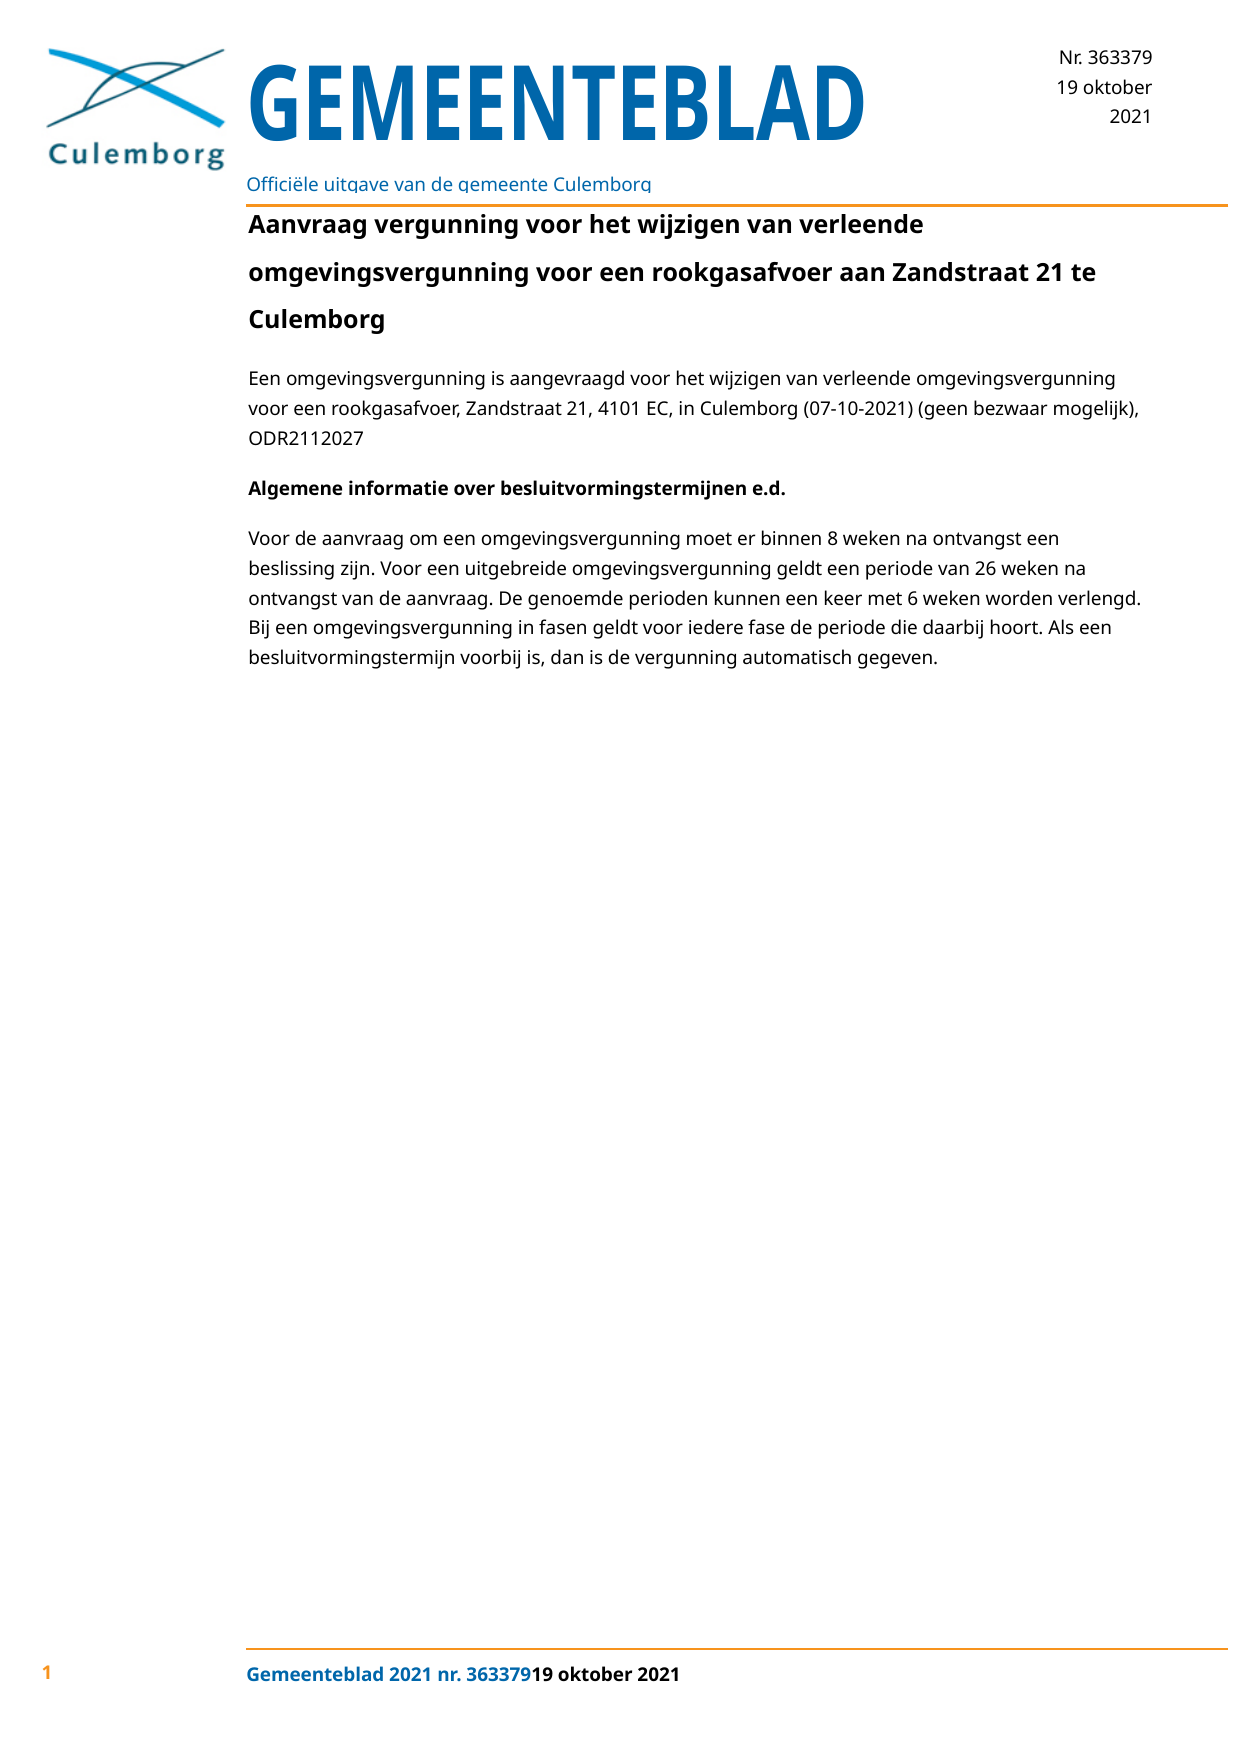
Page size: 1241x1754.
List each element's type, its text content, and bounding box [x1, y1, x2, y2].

picture [41, 47, 231, 172]
text Algemene informatie over besluitvormingstermijnen e.d. [248, 475, 1152, 501]
text Aanvraag vergunning voor het wijzigen van verleende omgevingsvergunning voor een rookgasafvoer aan Zandstraat 21 te Culemborg [248, 207, 1152, 336]
text Een omgevingsvergunning is aangevraagd voor het wijzigen van verleende omgevingsvergunning voor een rookgasafvoer, Zandstraat 21, 4101 EC, in Culemborg (07-10-2021) (geen bezwaar mogelijk), ODR2112027 [248, 366, 1152, 450]
text Voor de aanvraag om een omgevingsvergunning moet er binnen 8 weken na ontvangst een beslissing zijn. Voor een uitgebreide omgevingsvergunning geldt een periode van 26 weken na ontvangst van de aanvraag. De genoemde perioden kunnen een keer met 6 weken worden verlengd. Bij een omgevingsvergunning in fasen geldt voor iedere fase de periode die daarbij hoort. Als een besluitvormingstermijn voorbij is, dan is de vergunning automatisch gegeven. [248, 526, 1152, 669]
